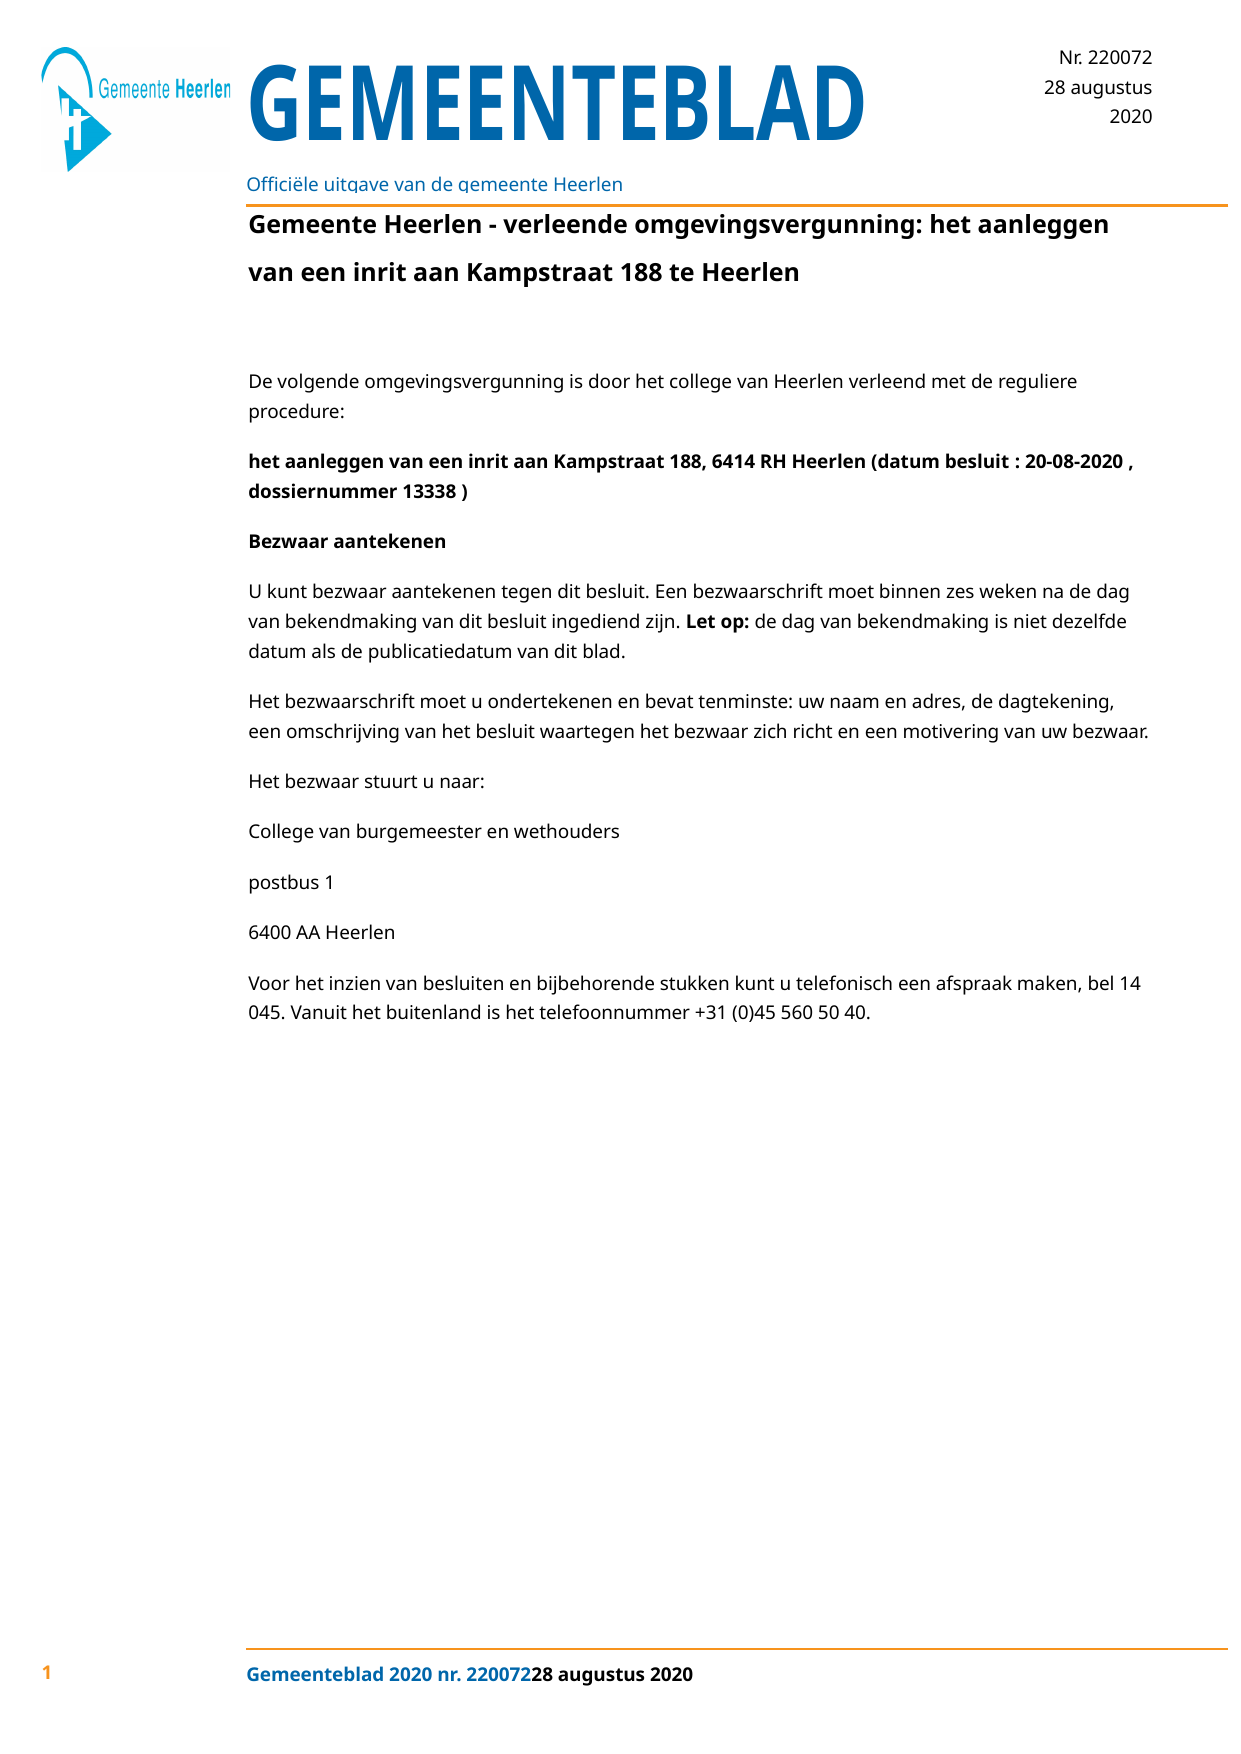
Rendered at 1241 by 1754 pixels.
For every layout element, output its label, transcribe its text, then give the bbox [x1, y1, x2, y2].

text U kunt bezwaar aantekenen tegen dit besluit. Een bezwaarschrift moet binnen zes weken na de dag van bekendmaking van dit besluit ingediend zijn. Let op: de dag van bekendmaking is niet dezelfde datum als de publicatiedatum van dit blad. [248, 579, 1152, 664]
text Het bezwaar stuurt u naar: [248, 768, 1152, 794]
text Gemeente Heerlen - verleende omgevingsvergunning: het aanleggen van een inrit aan Kampstraat 188 te Heerlen [248, 207, 1152, 288]
picture [41, 47, 59, 70]
picture [41, 47, 231, 172]
text De volgende omgevingsvergunning is door het college van Heerlen verleend met de reguliere procedure: [248, 368, 1152, 424]
text Bezwaar aantekenen [248, 528, 1152, 554]
text 6400 AA Heerlen [248, 919, 1152, 945]
text Het bezwaarschrift moet u ondertekenen en bevat tenminste: uw naam en adres, de dagtekening, een omschrijving van het besluit waartegen het bezwaar zich richt en een motivering van uw bezwaar. [248, 688, 1152, 744]
text het aanleggen van een inrit aan Kampstraat 188, 6414 RH Heerlen (datum besluit : 20-08-2020 , dossiernummer 13338 ) [248, 448, 1152, 504]
text College van burgemeester en wethouders [248, 819, 1152, 844]
text postbus 1 [248, 869, 1152, 895]
text Voor het inzien van besluiten en bijbehorende stukken kunt u telefonisch een afspraak maken, bel 14 045. Vanuit het buitenland is het telefoonnummer +31 (0)45 560 50 40. [248, 970, 1152, 1025]
